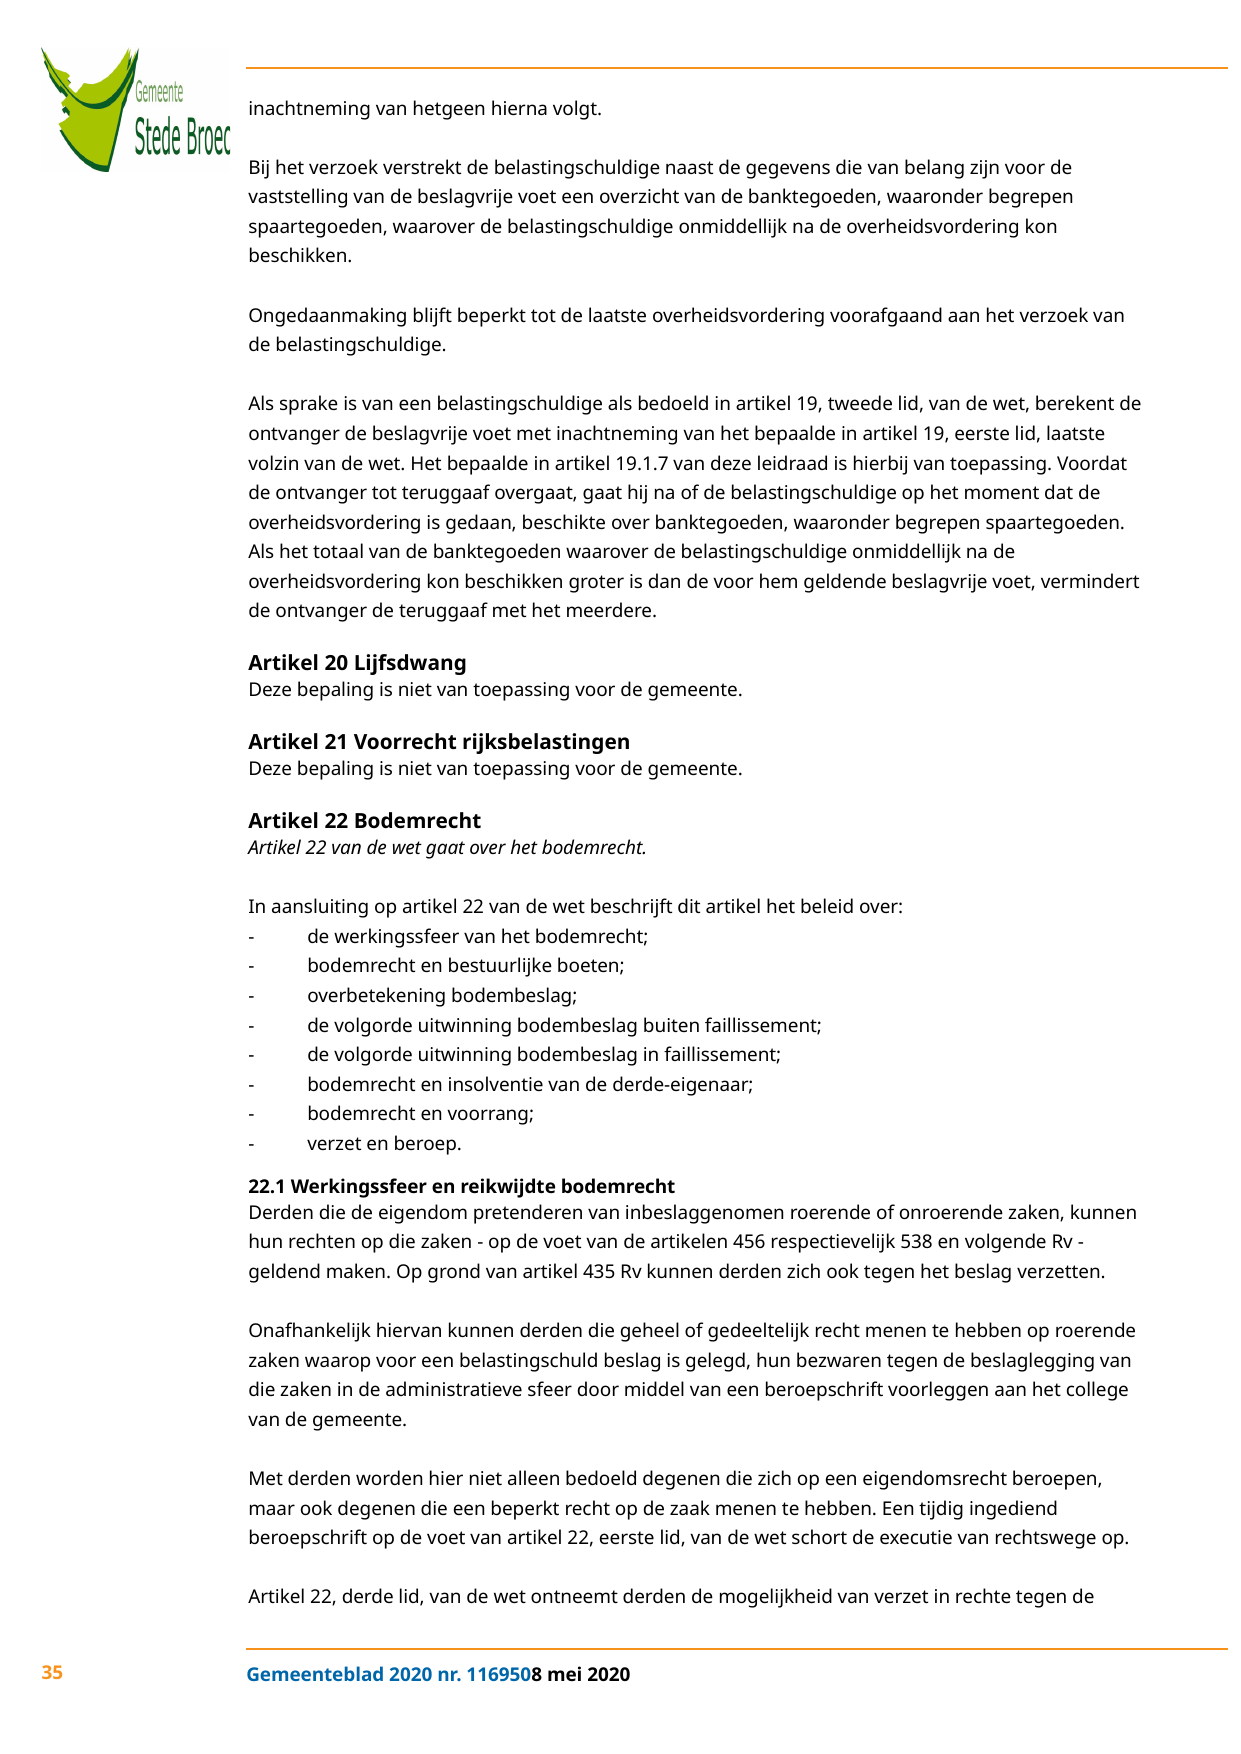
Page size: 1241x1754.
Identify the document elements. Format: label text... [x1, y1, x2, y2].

text Artikel 22, derde lid, van de wet ontneemt derden de mogelijkheid van verzet in rechte tegen de [248, 1583, 1152, 1609]
list de werkingssfeer van het bodemrecht; [248, 923, 1152, 949]
text Deze bepaling is niet van toepassing voor de gemeente. [248, 755, 1152, 781]
text Artikel 22 van de wet gaat over het bodemrecht. [248, 834, 1152, 860]
list verzet en beroep. [248, 1130, 1152, 1156]
text Deze bepaling is niet van toepassing voor de gemeente. [248, 677, 1152, 702]
text Artikel 21 Voorrecht rijksbelastingen [248, 727, 1152, 755]
text 22.1 Werkingssfeer en reikwijdte bodemrecht [248, 1173, 1152, 1199]
list de volgorde uitwinning bodembeslag buiten faillissement; [248, 1012, 1152, 1037]
text In aansluiting op artikel 22 van de wet beschrijft dit artikel het beleid over: [248, 893, 1152, 919]
text inachtneming van hetgeen hierna volgt. [248, 95, 1152, 121]
text Ongedaanmaking blijft beperkt tot de laatste overheidsvordering voorafgaand aan het verzoek van de belastingschuldige. [248, 302, 1152, 357]
text Bij het verzoek verstrekt de belastingschuldige naast de gegevens die van belang zijn voor de vaststelling van de beslagvrije voet een overzicht van de banktegoeden, waaronder begrepen spaartegoeden, waarover de belastingschuldige onmiddellijk na de overheidsvordering kon beschikken. [248, 154, 1152, 268]
text Onafhankelijk hiervan kunnen derden die geheel of gedeeltelijk recht menen te hebben op roerende zaken waarop voor een belastingschuld beslag is gelegd, hun bezwaren tegen de beslaglegging van die zaken in de administratieve sfeer door middel van een beroepschrift voorleggen aan het college van de gemeente. [248, 1317, 1152, 1432]
text Artikel 20 Lijfsdwang [248, 648, 1152, 677]
list de volgorde uitwinning bodembeslag in faillissement; [248, 1041, 1152, 1067]
text Met derden worden hier niet alleen bedoeld degenen die zich op een eigendomsrecht beroepen, maar ook degenen die een beperkt recht op de zaak menen te hebben. Een tijdig ingediend beroepschrift op de voet van artikel 22, eerste lid, van de wet schort de executie van rechtswege op. [248, 1465, 1152, 1550]
picture [41, 47, 231, 172]
text Als sprake is van een belastingschuldige als bedoeld in artikel 19, tweede lid, van de wet, berekent de ontvanger de beslagvrije voet met inachtneming van het bepaalde in artikel 19, eerste lid, laatste volzin van de wet. Het bepaalde in artikel 19.1.7 van deze leidraad is hierbij van toepassing. Voordat de ontvanger tot teruggaaf overgaat, gaat hij na of de belastingschuldige op het moment dat de overheidsvordering is gedaan, beschikte over banktegoeden, waaronder begrepen spaartegoeden. Als het totaal van de banktegoeden waarover de belastingschuldige onmiddellijk na de overheidsvordering kon beschikken groter is dan de voor hem geldende beslagvrije voet, vermindert de ontvanger de teruggaaf met het meerdere. [248, 391, 1152, 623]
list overbetekening bodembeslag; [248, 982, 1152, 1008]
text Derden die de eigendom pretenderen van inbeslaggenomen roerende of onroerende zaken, kunnen hun rechten op die zaken - op de voet van de artikelen 456 respectievelijk 538 en volgende Rv - geldend maken. Op grond van artikel 435 Rv kunnen derden zich ook tegen het beslag verzetten. [248, 1199, 1152, 1284]
list bodemrecht en bestuurlijke boeten; [248, 953, 1152, 978]
list bodemrecht en insolventie van de derde-eigenaar; [248, 1071, 1152, 1097]
text Artikel 22 Bodemrecht [248, 806, 1152, 834]
list bodemrecht en voorrang; [248, 1101, 1152, 1126]
